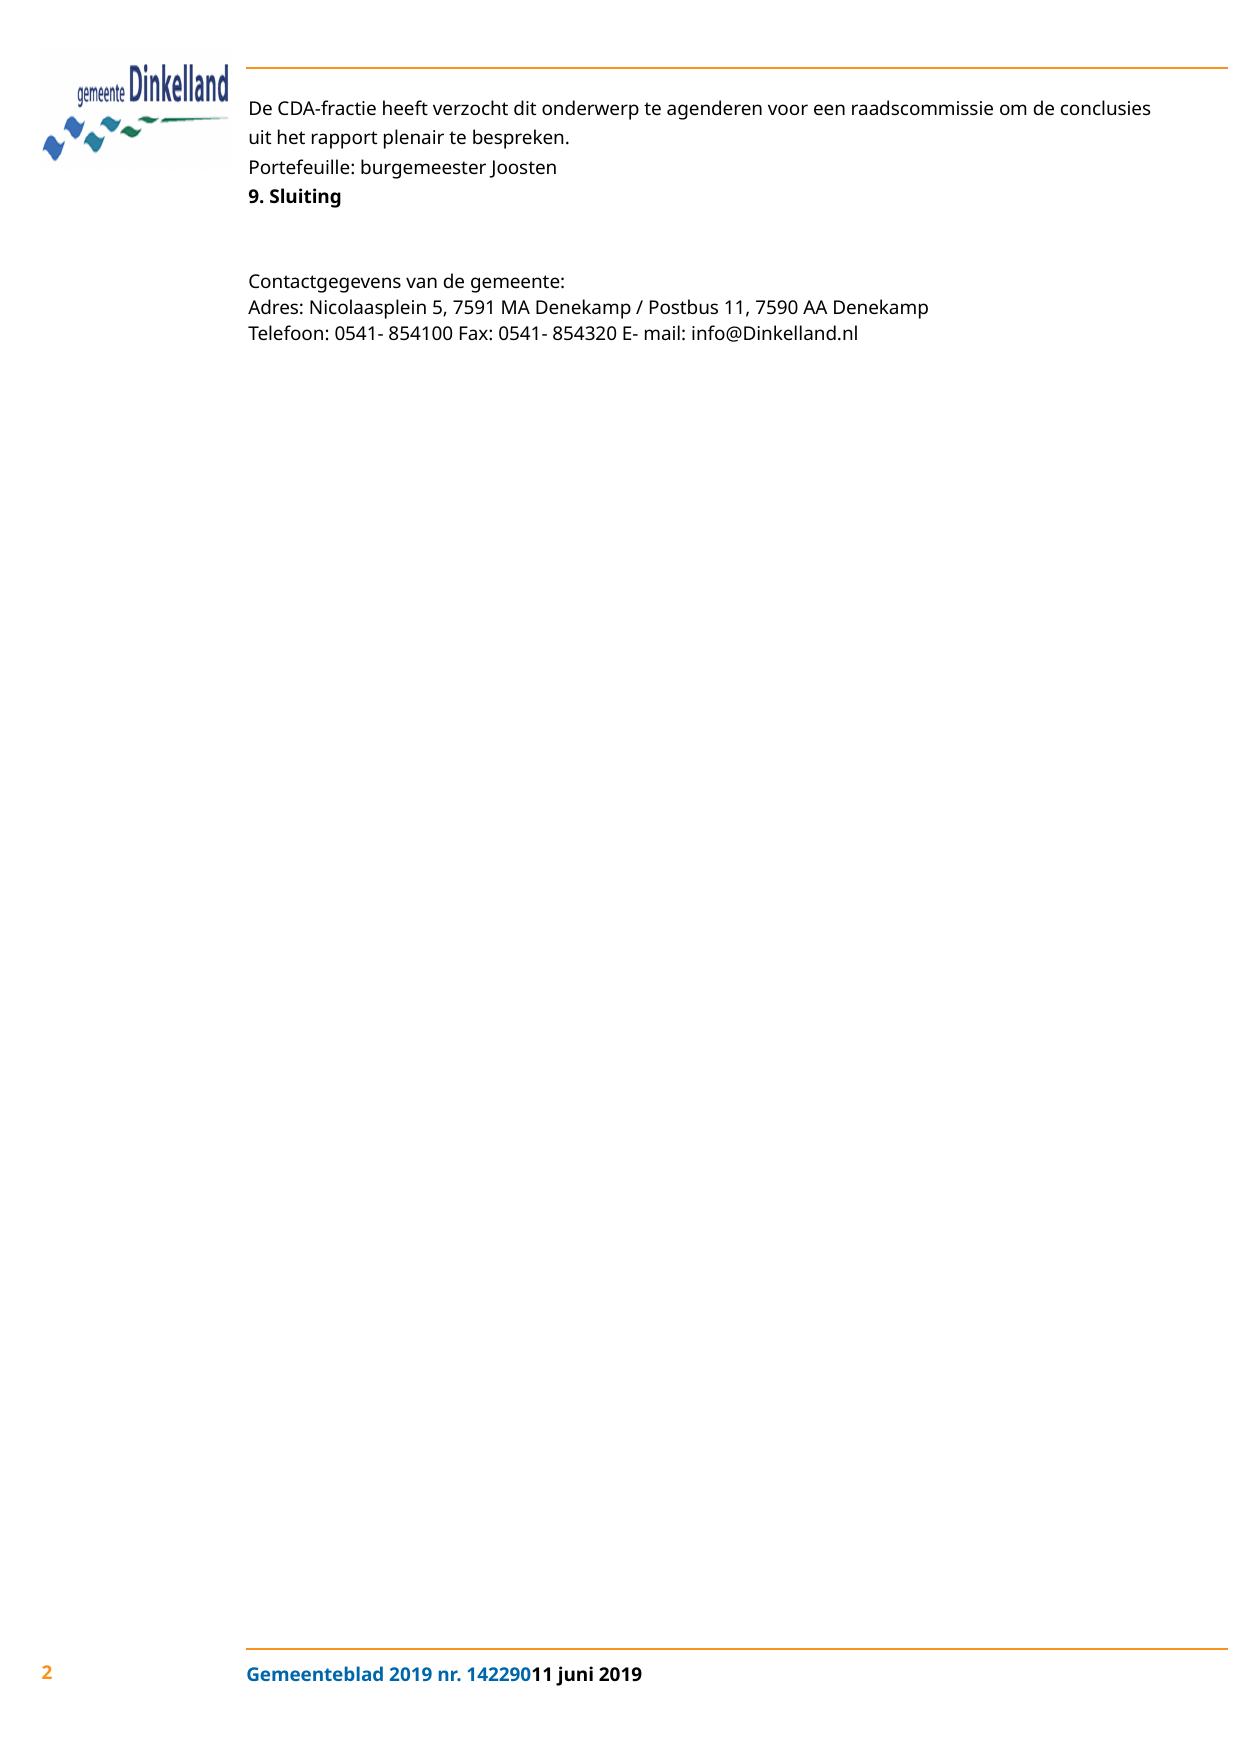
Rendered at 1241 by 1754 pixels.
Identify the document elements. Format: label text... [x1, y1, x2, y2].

picture [41, 47, 231, 172]
text Contactgegevens van de gemeente: [248, 268, 1152, 294]
text Adres: Nicolaasplein 5, 7591 MA Denekamp / Postbus 11, 7590 AA Denekamp [248, 294, 1152, 320]
text 9. Sluiting [248, 183, 1152, 209]
text De CDA-fractie heeft verzocht dit onderwerp te agenderen voor een raadscommissie om de conclusies uit het rapport plenair te bespreken. [248, 95, 1152, 150]
text Telefoon: 0541- 854100 Fax: 0541- 854320 E- mail: info@Dinkelland.nl [248, 320, 1152, 346]
text Portefeuille: burgemeester Joosten [248, 154, 1152, 180]
